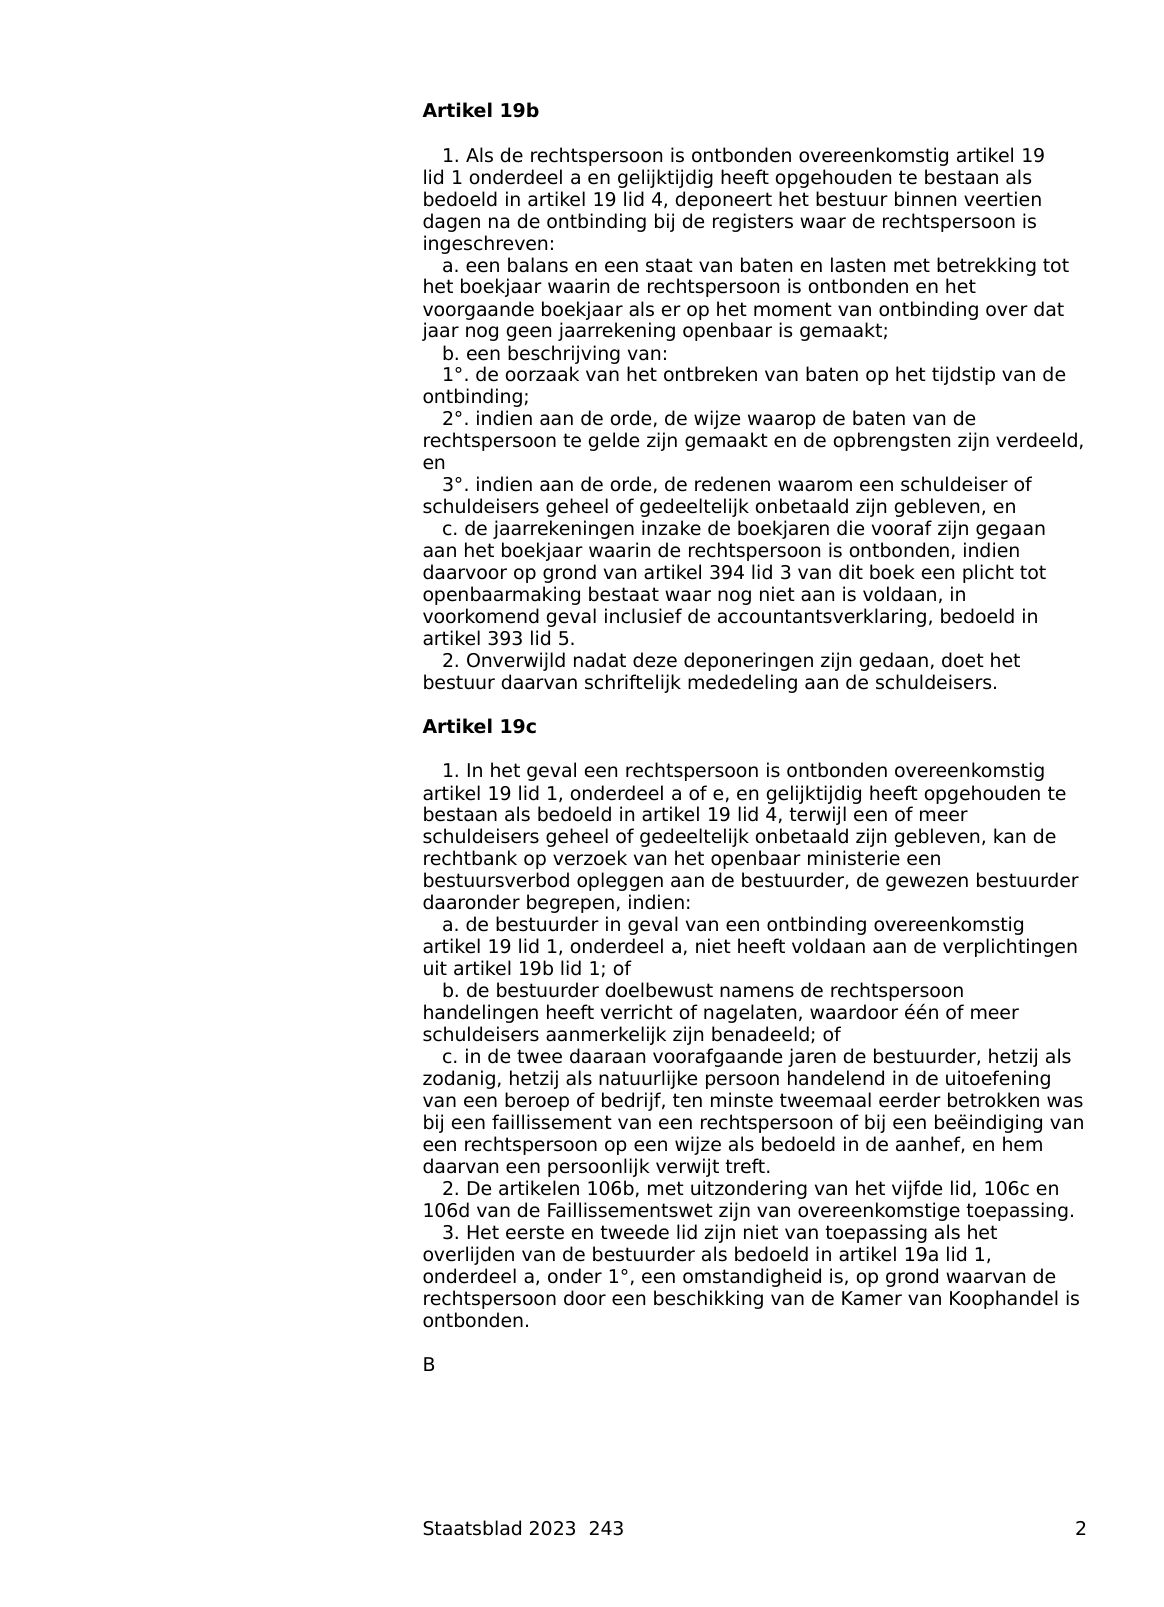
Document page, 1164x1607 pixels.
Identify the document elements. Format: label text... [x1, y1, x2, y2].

text 1°. de oorzaak van het ontbreken van baten op het tijdstip van de ontbinding; [422, 364, 1087, 408]
text 2°. indien aan de orde, de wijze waarop de baten van de rechtspersoon te gelde zijn gemaakt en de opbrengsten zijn verdeeld, en [422, 408, 1087, 474]
text 2. De artikelen 106b, met uitzondering van het vijfde lid, 106c en 106d van de Faillissementswet zijn van overeenkomstige toepassing. [422, 1178, 1087, 1222]
subtitle Artikel 19c [422, 716, 1087, 738]
text 2. Onverwijld nadat deze deponeringen zijn gedaan, doet het bestuur daarvan schriftelijk mededeling aan de schuldeisers. [422, 650, 1087, 694]
text 1. In het geval een rechtspersoon is ontbonden overeenkomstig artikel 19 lid 1, onderdeel a of e, en gelijktijdig heeft opgehouden te bestaan als bedoeld in artikel 19 lid 4, terwijl een of meer schuldeisers geheel of gedeeltelijk onbetaald zijn gebleven, kan de rechtbank op verzoek van het openbaar ministerie een bestuursverbod opleggen aan de bestuurder, de gewezen bestuurder daaronder begrepen, indien: [422, 760, 1087, 914]
text c. in de twee daaraan voorafgaande jaren de bestuurder, hetzij als zodanig, hetzij als natuurlijke persoon handelend in de uitoefening van een beroep of bedrijf, ten minste tweemaal eerder betrokken was bij een faillissement van een rechtspersoon of bij een beëindiging van een rechtspersoon op een wijze als bedoeld in de aanhef, en hem daarvan een persoonlijk verwijt treft. [422, 1046, 1087, 1178]
text a. de bestuurder in geval van een ontbinding overeenkomstig artikel 19 lid 1, onderdeel a, niet heeft voldaan aan de verplichtingen uit artikel 19b lid 1; of [422, 914, 1087, 980]
text c. de jaarrekeningen inzake de boekjaren die vooraf zijn gegaan aan het boekjaar waarin de rechtspersoon is ontbonden, indien daarvoor op grond van artikel 394 lid 3 van dit boek een plicht tot openbaarmaking bestaat waar nog niet aan is voldaan, in voorkomend geval inclusief de accountantsverklaring, bedoeld in artikel 393 lid 5. [422, 518, 1087, 650]
text B [422, 1354, 1087, 1376]
text b. de bestuurder doelbewust namens de rechtspersoon handelingen heeft verricht of nagelaten, waardoor één of meer schuldeisers aanmerkelijk zijn benadeeld; of [422, 980, 1087, 1046]
text 1. Als de rechtspersoon is ontbonden overeenkomstig artikel 19 lid 1 onderdeel a en gelijktijdig heeft opgehouden te bestaan als bedoeld in artikel 19 lid 4, deponeert het bestuur binnen veertien dagen na de ontbinding bij de registers waar de rechtspersoon is ingeschreven: [422, 144, 1087, 254]
text 3. Het eerste en tweede lid zijn niet van toepassing als het overlijden van de bestuurder als bedoeld in artikel 19a lid 1, onderdeel a, onder 1°, een omstandigheid is, op grond waarvan de rechtspersoon door een beschikking van de Kamer van Koophandel is ontbonden. [422, 1222, 1087, 1332]
text a. een balans en een staat van baten en lasten met betrekking tot het boekjaar waarin de rechtspersoon is ontbonden en het voorgaande boekjaar als er op het moment van ontbinding over dat jaar nog geen jaarrekening openbaar is gemaakt; [422, 254, 1087, 342]
text 3°. indien aan de orde, de redenen waarom een schuldeiser of schuldeisers geheel of gedeeltelijk onbetaald zijn gebleven, en [422, 474, 1087, 518]
text b. een beschrijving van: [422, 342, 1087, 364]
subtitle Artikel 19b [422, 100, 1087, 122]
